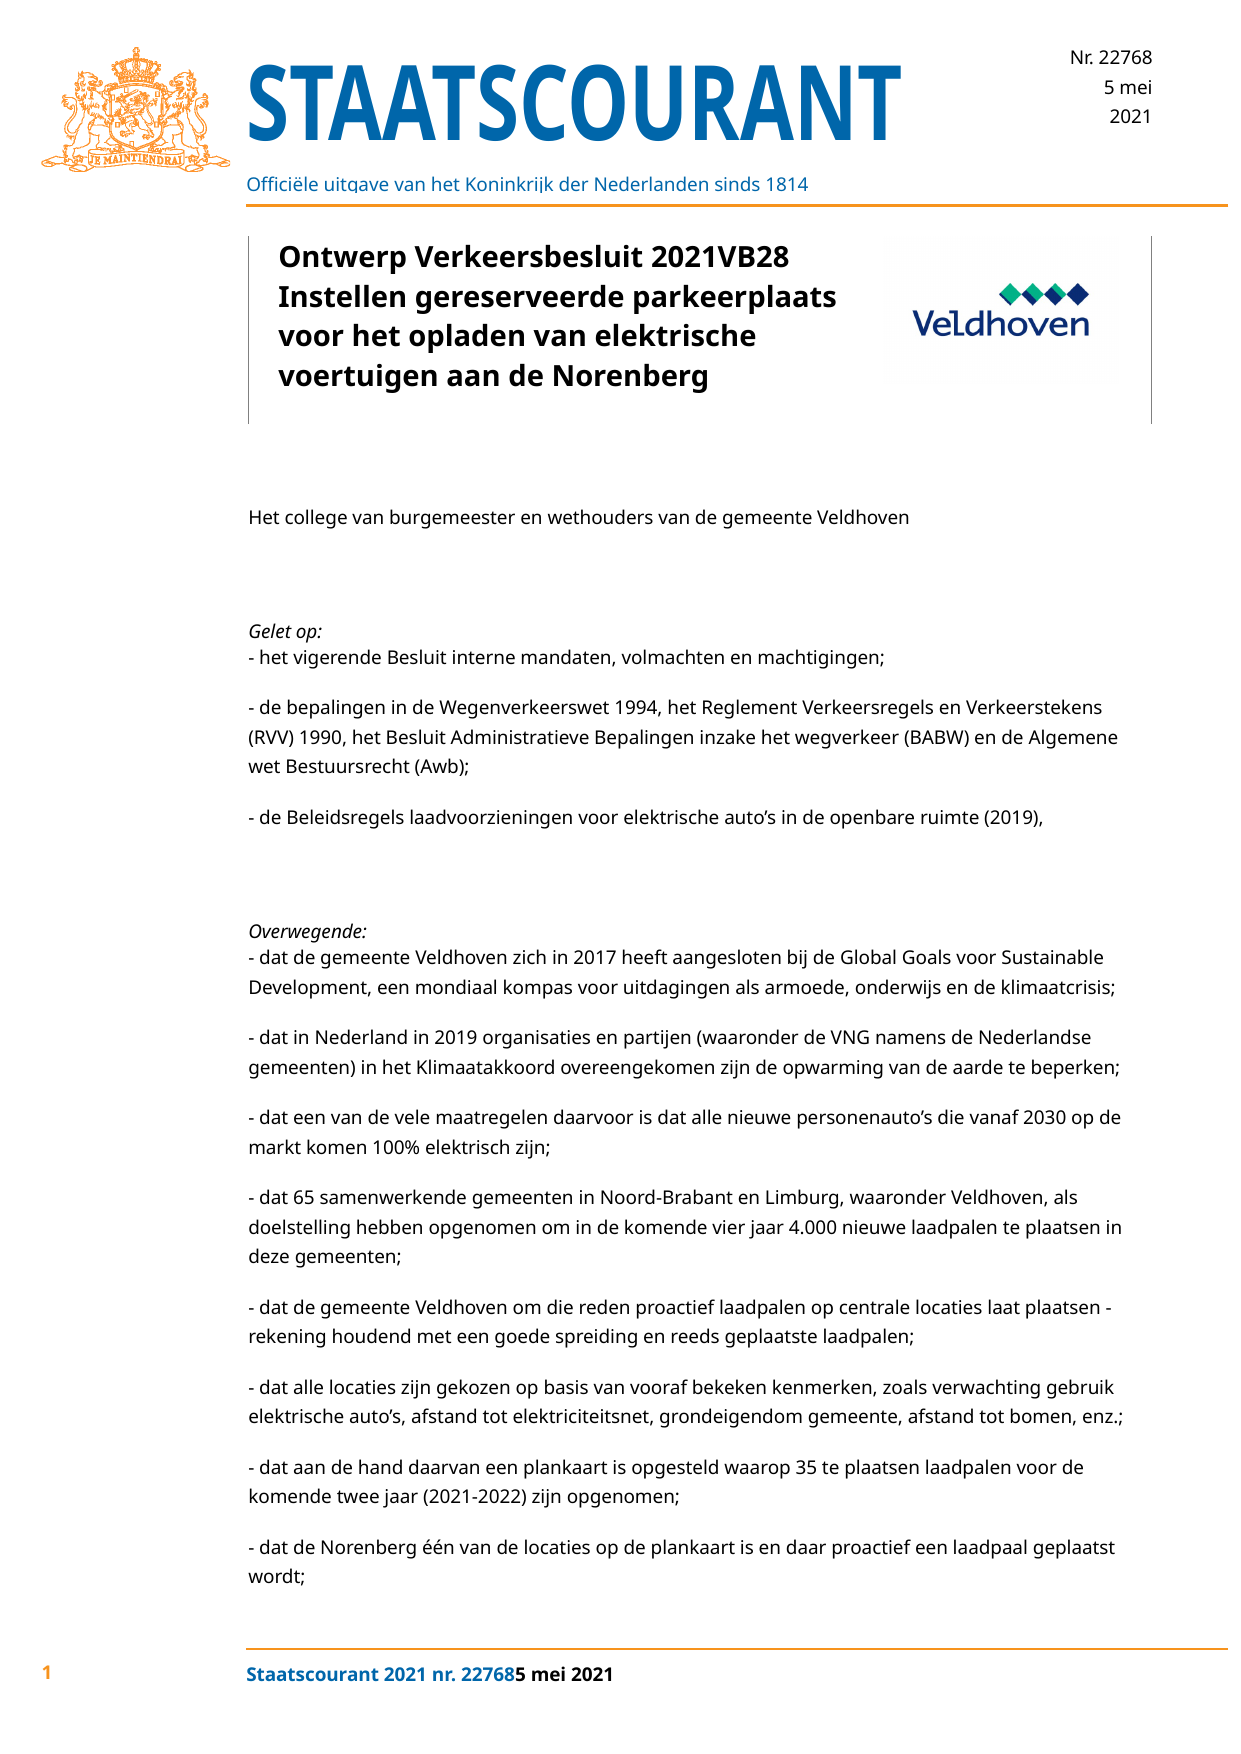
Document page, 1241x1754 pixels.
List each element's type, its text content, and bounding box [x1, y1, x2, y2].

table_header [850, 236, 1151, 424]
text - de Beleidsregels laadvoorzieningen voor elektrische auto’s in de openbare ruimte (2019), [248, 804, 1152, 830]
text Het college van burgemeester en wethouders van de gemeente Veldhoven [248, 504, 1152, 530]
table_header Ontwerp Verkeersbesluit 2021VB28 Instellen gereserveerde parkeerplaats voor het opladen van elektrische voertuigen aan de Norenberg [249, 236, 850, 424]
text - dat de gemeente Veldhoven zich in 2017 heeft aangesloten bij de Global Goals voor Sustainable Development, een mondiaal kompas voor uitdagingen als armoede, onderwijs en de klimaatcrisis; [248, 944, 1152, 999]
text - dat alle locaties zijn gekozen op basis van vooraf bekeken kenmerken, zoals verwachting gebruik elektrische auto’s, afstand tot elektriciteitsnet, grondeigendom gemeente, afstand tot bomen, enz.; [248, 1374, 1152, 1429]
picture [41, 47, 231, 172]
text - dat de gemeente Veldhoven om die reden proactief laadpalen op centrale locaties laat plaatsen - rekening houdend met een goede spreiding en reeds geplaatste laadpalen; [248, 1294, 1152, 1349]
text Overwegende: [248, 918, 1152, 944]
text - het vigerende Besluit interne mandaten, volmachten en machtigingen; [248, 644, 1152, 670]
text - dat een van de vele maatregelen daarvoor is dat alle nieuwe personenauto’s die vanaf 2030 op de markt komen 100% elektrisch zijn; [248, 1104, 1152, 1159]
text - dat in Nederland in 2019 organisaties en partijen (waaronder de VNG namens de Nederlandse gemeenten) in het Klimaatakkoord overeengekomen zijn de opwarming van de aarde te beperken; [248, 1024, 1152, 1079]
text - dat 65 samenwerkende gemeenten in Noord-Brabant en Limburg, waaronder Veldhoven, als doelstelling hebben opgenomen om in de komende vier jaar 4.000 nieuwe laadpalen te plaatsen in deze gemeenten; [248, 1184, 1152, 1269]
text - dat aan de hand daarvan een plankaart is opgesteld waarop 35 te plaatsen laadpalen voor de komende twee jaar (2021-2022) zijn opgenomen; [248, 1454, 1152, 1509]
text - de bepalingen in de Wegenverkeerswet 1994, het Reglement Verkeersregels en Verkeerstekens (RVV) 1990, het Besluit Administratieve Bepalingen inzake het wegverkeer (BABW) en de Algemene wet Bestuursrecht (Awb); [248, 694, 1152, 779]
text Gelet op: [248, 618, 1152, 644]
text - dat de Norenberg één van de locaties op de plankaart is en daar proactief een laadpaal geplaatst wordt; [248, 1534, 1152, 1589]
picture [882, 236, 1119, 384]
